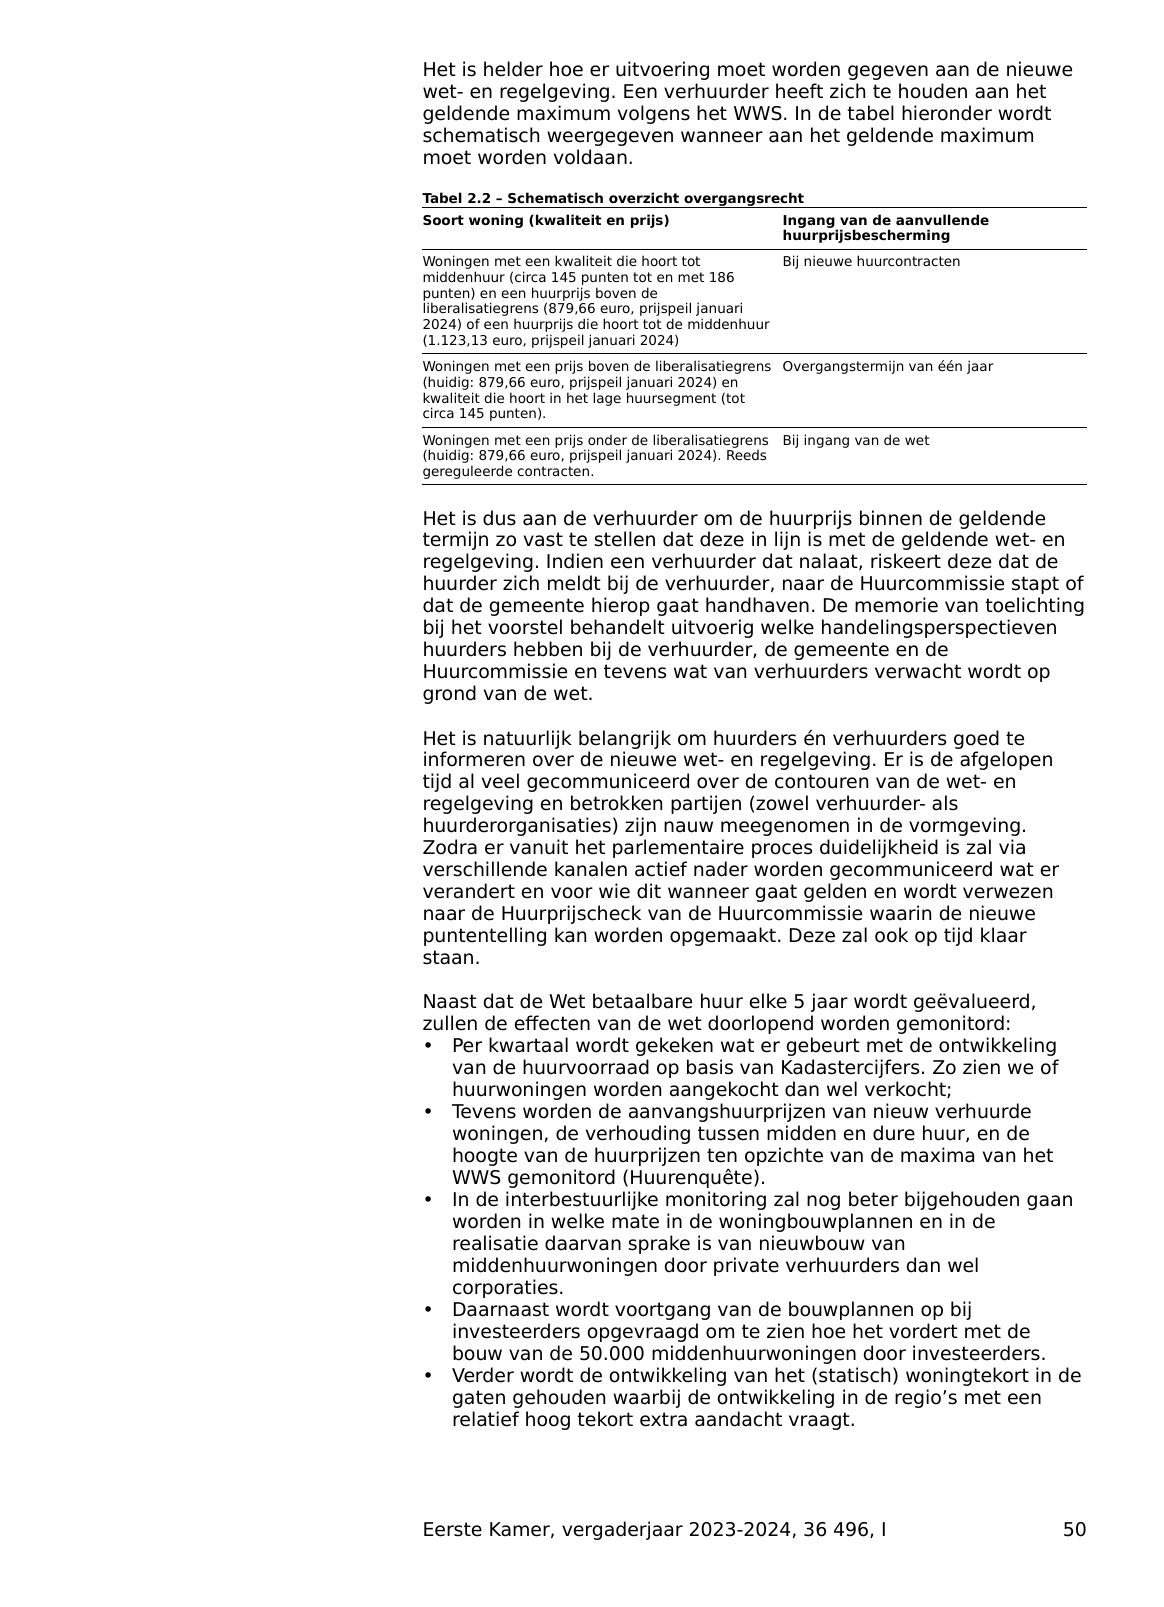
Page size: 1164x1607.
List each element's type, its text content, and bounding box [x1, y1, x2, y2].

table_cell Woningen met een kwaliteit die hoort tot middenhuur (circa 145 punten tot en met 186 punten) en een huurprijs boven de liberalisatiegrens (879,66 euro, prijspeil januari 2024) of een huurprijs die hoort tot de middenhuur (1.123,13 euro, prijspeil januari 2024) [422, 250, 777, 353]
table_cell Soort woning (kwaliteit en prijs) [422, 208, 777, 248]
text • Verder wordt de ontwikkeling van het (statisch) woningtekort in de gaten gehouden waarbij de ontwikkeling in de regio’s met een relatief hoog tekort extra aandacht vraagt. [422, 1365, 1087, 1431]
text • In de interbestuurlijke monitoring zal nog beter bijgehouden gaan worden in welke mate in de woningbouwplannen en in de realisatie daarvan sprake is van nieuwbouw van middenhuurwoningen door private verhuurders dan wel corporaties. [422, 1189, 1087, 1299]
table_cell Ingang van de aanvullende huurprijsbescherming [777, 208, 1087, 248]
table_cell Woningen met een prijs boven de liberalisatiegrens (huidig: 879,66 euro, prijspeil januari 2024) en kwaliteit die hoort in het lage huursegment (tot circa 145 punten). [422, 354, 777, 427]
text Het is helder hoe er uitvoering moet worden gegeven aan de nieuwe wet- en regelgeving. Een verhuurder heeft zich te houden aan het geldende maximum volgens het WWS. In de tabel hieronder wordt schematisch weergegeven wanneer aan het geldende maximum moet worden voldaan. [422, 59, 1087, 169]
table_cell Woningen met een prijs onder de liberalisatiegrens (huidig: 879,66 euro, prijspeil januari 2024). Reeds gereguleerde contracten. [422, 428, 777, 484]
text • Per kwartaal wordt gekeken wat er gebeurt met de ontwikkeling van de huurvoorraad op basis van Kadastercijfers. Zo zien we of huurwoningen worden aangekocht dan wel verkocht; [422, 1035, 1087, 1101]
table_header Tabel 2.2 – Schematisch overzicht overgangsrecht [422, 191, 1087, 207]
text • Tevens worden de aanvangshuurprijzen van nieuw verhuurde woningen, de verhouding tussen midden en dure huur, en de hoogte van de huurprijzen ten opzichte van de maxima van het WWS gemonitord (Huurenquête). [422, 1101, 1087, 1189]
text Het is natuurlijk belangrijk om huurders én verhuurders goed te informeren over de nieuwe wet- en regelgeving. Er is de afgelopen tijd al veel gecommuniceerd over de contouren van de wet- en regelgeving en betrokken partijen (zowel verhuurder- als huurderorganisaties) zijn nauw meegenomen in de vormgeving. Zodra er vanuit het parlementaire proces duidelijkheid is zal via verschillende kanalen actief nader worden gecommuniceerd wat er verandert en voor wie dit wanneer gaat gelden en wordt verwezen naar de Huurprijscheck van de Huurcommissie waarin de nieuwe puntentelling kan worden opgemaakt. Deze zal ook op tijd klaar staan. [422, 727, 1087, 969]
text Naast dat de Wet betaalbare huur elke 5 jaar wordt geëvalueerd, zullen de effecten van de wet doorlopend worden gemonitord: [422, 991, 1087, 1035]
text • Daarnaast wordt voortgang van de bouwplannen op bij investeerders opgevraagd om te zien hoe het vordert met de bouw van de 50.000 middenhuurwoningen door investeerders. [422, 1299, 1087, 1365]
table_cell Bij nieuwe huurcontracten [777, 250, 1087, 353]
table_cell Overgangstermijn van één jaar [777, 354, 1087, 427]
table_cell Bij ingang van de wet [777, 428, 1087, 484]
text Het is dus aan de verhuurder om de huurprijs binnen de geldende termijn zo vast te stellen dat deze in lijn is met de geldende wet- en regelgeving. Indien een verhuurder dat nalaat, riskeert deze dat de huurder zich meldt bij de verhuurder, naar de Huurcommissie stapt of dat de gemeente hierop gaat handhaven. De memorie van toelichting bij het voorstel behandelt uitvoerig welke handelingsperspectieven huurders hebben bij de verhuurder, de gemeente en de Huurcommissie en tevens wat van verhuurders verwacht wordt op grond van de wet. [422, 507, 1087, 705]
